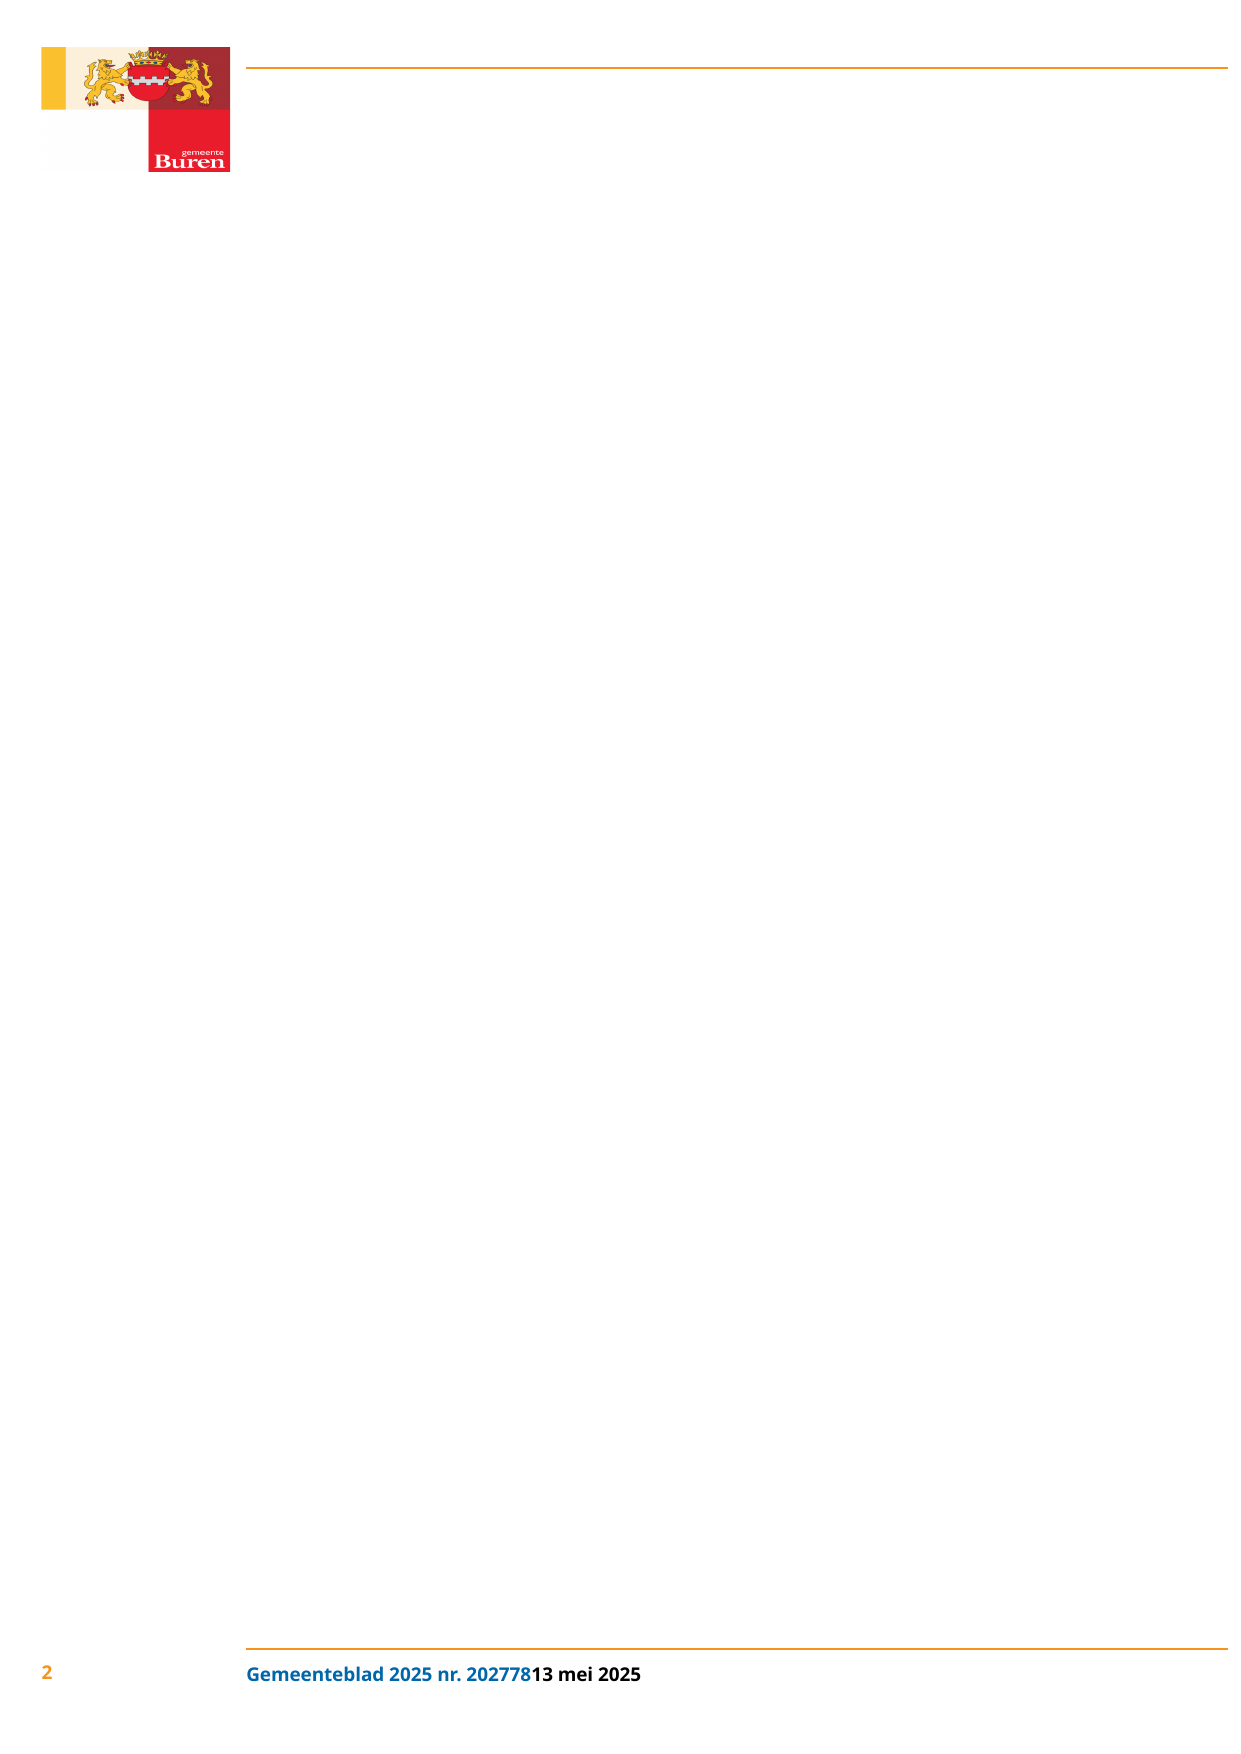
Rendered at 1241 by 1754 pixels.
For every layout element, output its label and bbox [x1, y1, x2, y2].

picture [41, 47, 231, 172]
